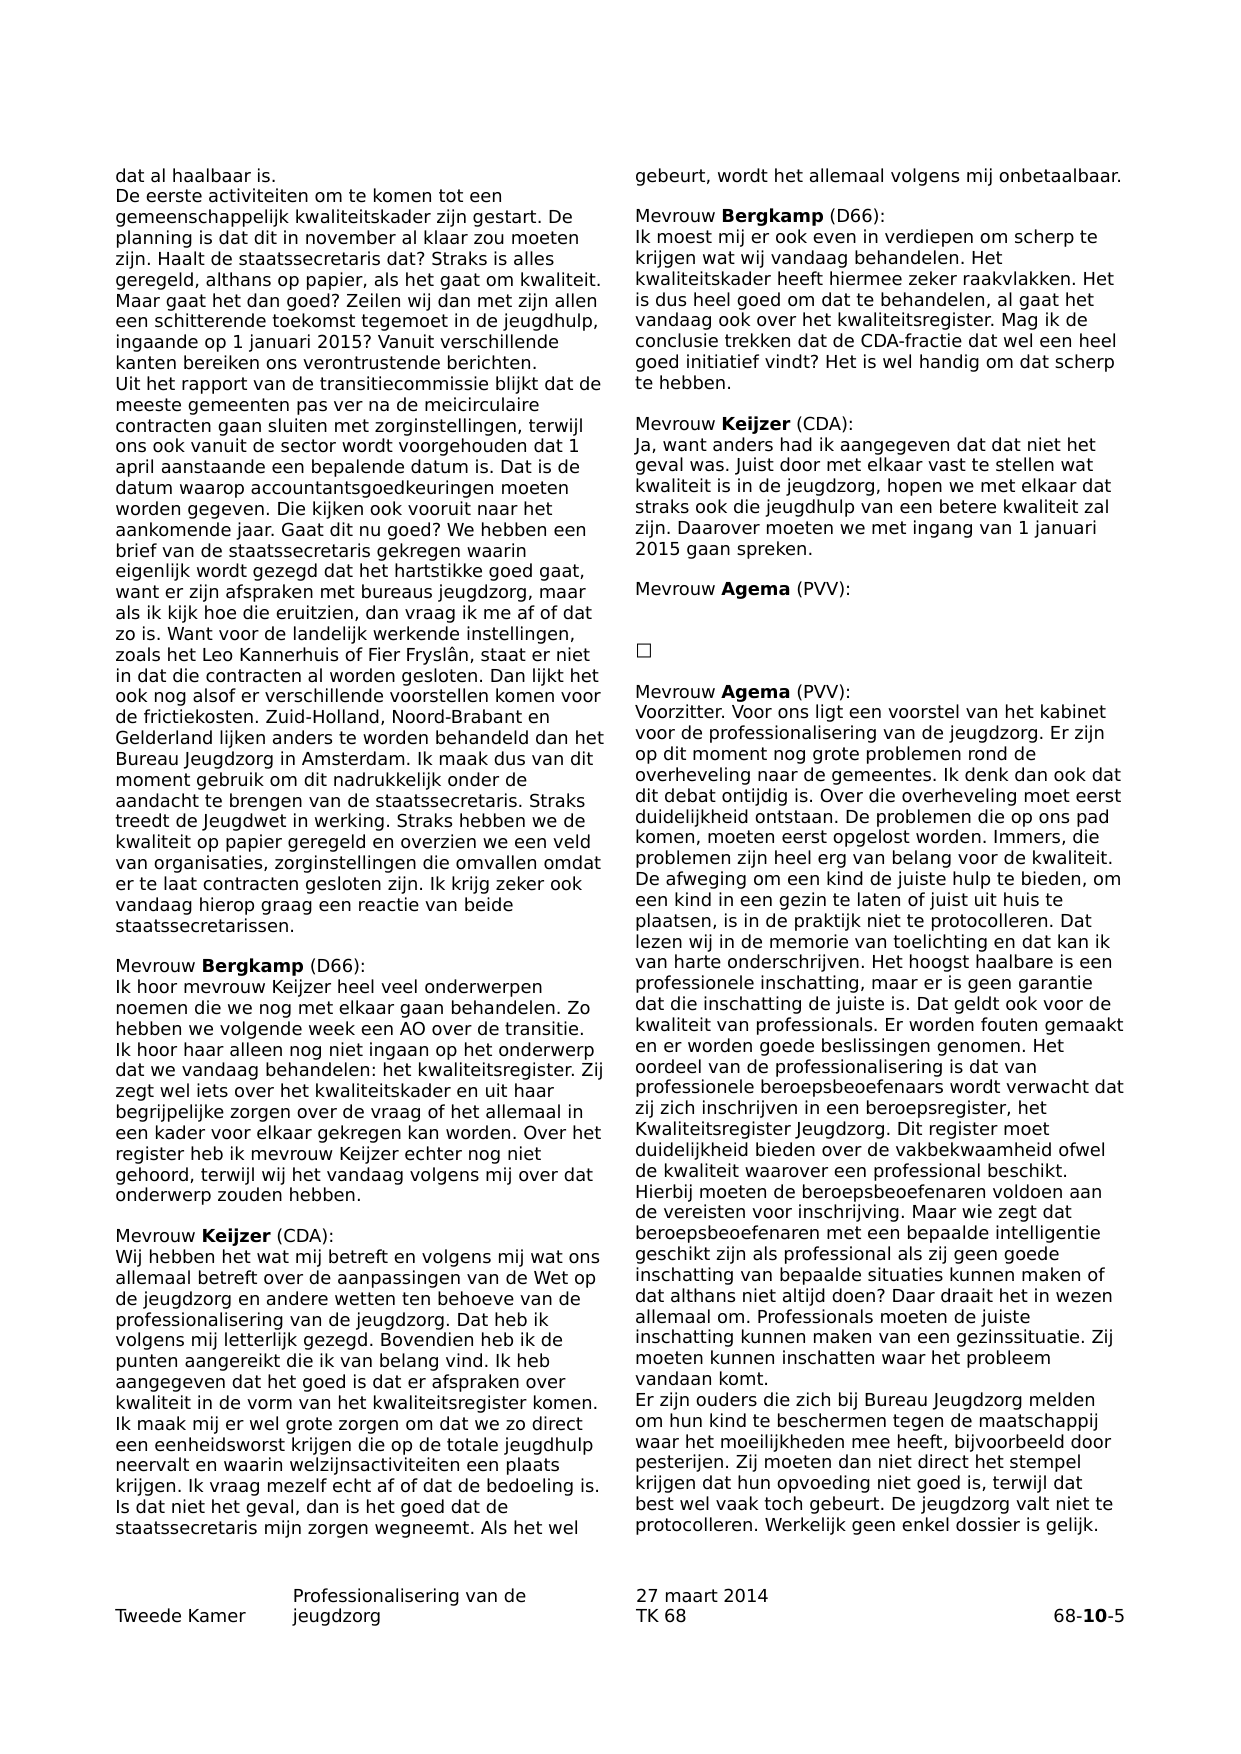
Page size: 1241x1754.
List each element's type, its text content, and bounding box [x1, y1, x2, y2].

text Uit het rapport van de transitiecommissie blijkt dat de meeste gemeenten pas ver na de meicirculaire contracten gaan sluiten met zorginstellingen, terwijl ons ook vanuit de sector wordt voorgehouden dat 1 april aanstaande een bepalende datum is. Dat is de datum waarop accountantsgoedkeuringen moeten worden gegeven. Die kijken ook vooruit naar het aankomende jaar. Gaat dit nu goed? We hebben een brief van de staatssecretaris gekregen waarin eigenlijk wordt gezegd dat het hartstikke goed gaat, want er zijn afspraken met bureaus jeugdzorg, maar als ik kijk hoe die eruitzien, dan vraag ik me af of dat zo is. Want voor de landelijk werkende instellingen, zoals het Leo Kannerhuis of Fier Fryslân, staat er niet in dat die contracten al worden gesloten. Dan lijkt het ook nog alsof er verschillende voorstellen komen voor de frictiekosten. Zuid-Holland, Noord-Brabant en Gelderland lijken anders te worden behandeld dan het Bureau Jeugdzorg in Amsterdam. Ik maak dus van dit moment gebruik om dit nadrukkelijk onder de aandacht te brengen van de staatssecretaris. Straks treedt de Jeugdwet in werking. Straks hebben we de kwaliteit op papier geregeld en overzien we een veld van organisaties, zorginstellingen die omvallen omdat er te laat contracten gesloten zijn. Ik krijg zeker ook vandaag hierop graag een reactie van beide staatssecretarissen. [115, 374, 605, 936]
text De afweging om een kind de juiste hulp te bieden, om een kind in een gezin te laten of juist uit huis te plaatsen, is in de praktijk niet te protocolleren. Dat lezen wij in de memorie van toelichting en dat kan ik van harte onderschrijven. Het hoogst haalbare is een professionele inschatting, maar er is geen garantie dat die inschatting de juiste is. Dat geldt ook voor de kwaliteit van professionals. Er worden fouten gemaakt en er worden goede beslissingen genomen. Het oordeel van de professionalisering is dat van professionele beroepsbeoefenaars wordt verwacht dat zij zich inschrijven in een beroepsregister, het Kwaliteitsregister Jeugdzorg. Dit register moet duidelijkheid bieden over de vakbekwaamheid ofwel de kwaliteit waarover een professional beschikt. Hierbij moeten de beroepsbeoefenaren voldoen aan de vereisten voor inschrijving. Maar wie zegt dat beroepsbeoefenaren met een bepaalde intelligentie geschikt zijn als professional als zij geen goede inschatting van bepaalde situaties kunnen maken of dat althans niet altijd doen? Daar draait het in wezen allemaal om. Professionals moeten de juiste inschatting kunnen maken van een gezinssituatie. Zij moeten kunnen inschatten waar het probleem vandaan komt. [635, 869, 1125, 1390]
text Er zijn ouders die zich bij Bureau Jeugdzorg melden om hun kind te beschermen tegen de maatschappij waar het moeilijkheden mee heeft, bijvoorbeeld door pesterijen. Zij moeten dan niet direct het stempel krijgen dat hun opvoeding niet goed is, terwijl dat best wel vaak toch gebeurt. De jeugdzorg valt niet te protocolleren. Werkelijk geen enkel dossier is gelijk. [635, 1390, 1125, 1536]
text Wij hebben het wat mij betreft en volgens mij wat ons allemaal betreft over de aanpassingen van de Wet op de jeugdzorg en andere wetten ten behoeve van de professionalisering van de jeugdzorg. Dat heb ik volgens mij letterlijk gezegd. Bovendien heb ik de punten aangereikt die ik van belang vind. Ik heb aangegeven dat het goed is dat er afspraken over kwaliteit in de vorm van het kwaliteitsregister komen. Ik maak mij er wel grote zorgen om dat we zo direct een eenheidsworst krijgen die op de totale jeugdhulp neervalt en waarin welzijnsactiviteiten een plaats krijgen. Ik vraag mezelf echt af of dat de bedoeling is. Is dat niet het geval, dan is het goed dat de staatssecretaris mijn zorgen wegneemt. Als het wel [115, 1247, 605, 1538]
text Mevrouw Agema (PVV): [635, 579, 1125, 600]
text Voorzitter. Voor ons ligt een voorstel van het kabinet voor de professionalisering van de jeugdzorg. Er zijn op dit moment nog grote problemen rond de overheveling naar de gemeentes. Ik denk dan ook dat dit debat ontijdig is. Over die overheveling moet eerst duidelijkheid ontstaan. De problemen die op ons pad komen, moeten eerst opgelost worden. Immers, die problemen zijn heel erg van belang voor de kwaliteit. [635, 702, 1125, 869]
text Ik moest mij er ook even in verdiepen om scherp te krijgen wat wij vandaag behandelen. Het kwaliteitskader heeft hiermee zeker raakvlakken. Het is dus heel goed om dat te behandelen, al gaat het vandaag ook over het kwaliteitsregister. Mag ik de conclusie trekken dat de CDA-fractie dat wel een heel goed initiatief vindt? Het is wel handig om dat scherp te hebben. [635, 227, 1125, 393]
text Mevrouw Agema (PVV): [635, 682, 1125, 702]
text De eerste activiteiten om te komen tot een gemeenschappelijk kwaliteitskader zijn gestart. De planning is dat dit in november al klaar zou moeten zijn. Haalt de staatssecretaris dat? Straks is alles geregeld, althans op papier, als het gaat om kwaliteit. Maar gaat het dan goed? Zeilen wij dan met zijn allen een schitterende toekomst tegemoet in de jeugdhulp, ingaande op 1 januari 2015? Vanuit verschillende kanten bereiken ons verontrustende berichten. [115, 186, 605, 374]
text ⬜ [635, 641, 1125, 662]
text Mevrouw Bergkamp (D66): [635, 206, 1125, 227]
text dat al haalbaar is. [115, 165, 605, 186]
text Mevrouw Keijzer (CDA): [635, 413, 1125, 434]
text gebeurt, wordt het allemaal volgens mij onbetaalbaar. [635, 165, 1125, 186]
text Mevrouw Bergkamp (D66): [115, 956, 605, 977]
text Mevrouw Keijzer (CDA): [115, 1226, 605, 1247]
text Ja, want anders had ik aangegeven dat dat niet het geval was. Juist door met elkaar vast te stellen wat kwaliteit is in de jeugdzorg, hopen we met elkaar dat straks ook die jeugdhulp van een betere kwaliteit zal zijn. Daarover moeten we met ingang van 1 januari 2015 gaan spreken. [635, 434, 1125, 559]
text Ik hoor mevrouw Keijzer heel veel onderwerpen noemen die we nog met elkaar gaan behandelen. Zo hebben we volgende week een AO over de transitie. Ik hoor haar alleen nog niet ingaan op het onderwerp dat we vandaag behandelen: het kwaliteitsregister. Zij zegt wel iets over het kwaliteitskader en uit haar begrijpelijke zorgen over de vraag of het allemaal in een kader voor elkaar gekregen kan worden. Over het register heb ik mevrouw Keijzer echter nog niet gehoord, terwijl wij het vandaag volgens mij over dat onderwerp zouden hebben. [115, 977, 605, 1206]
